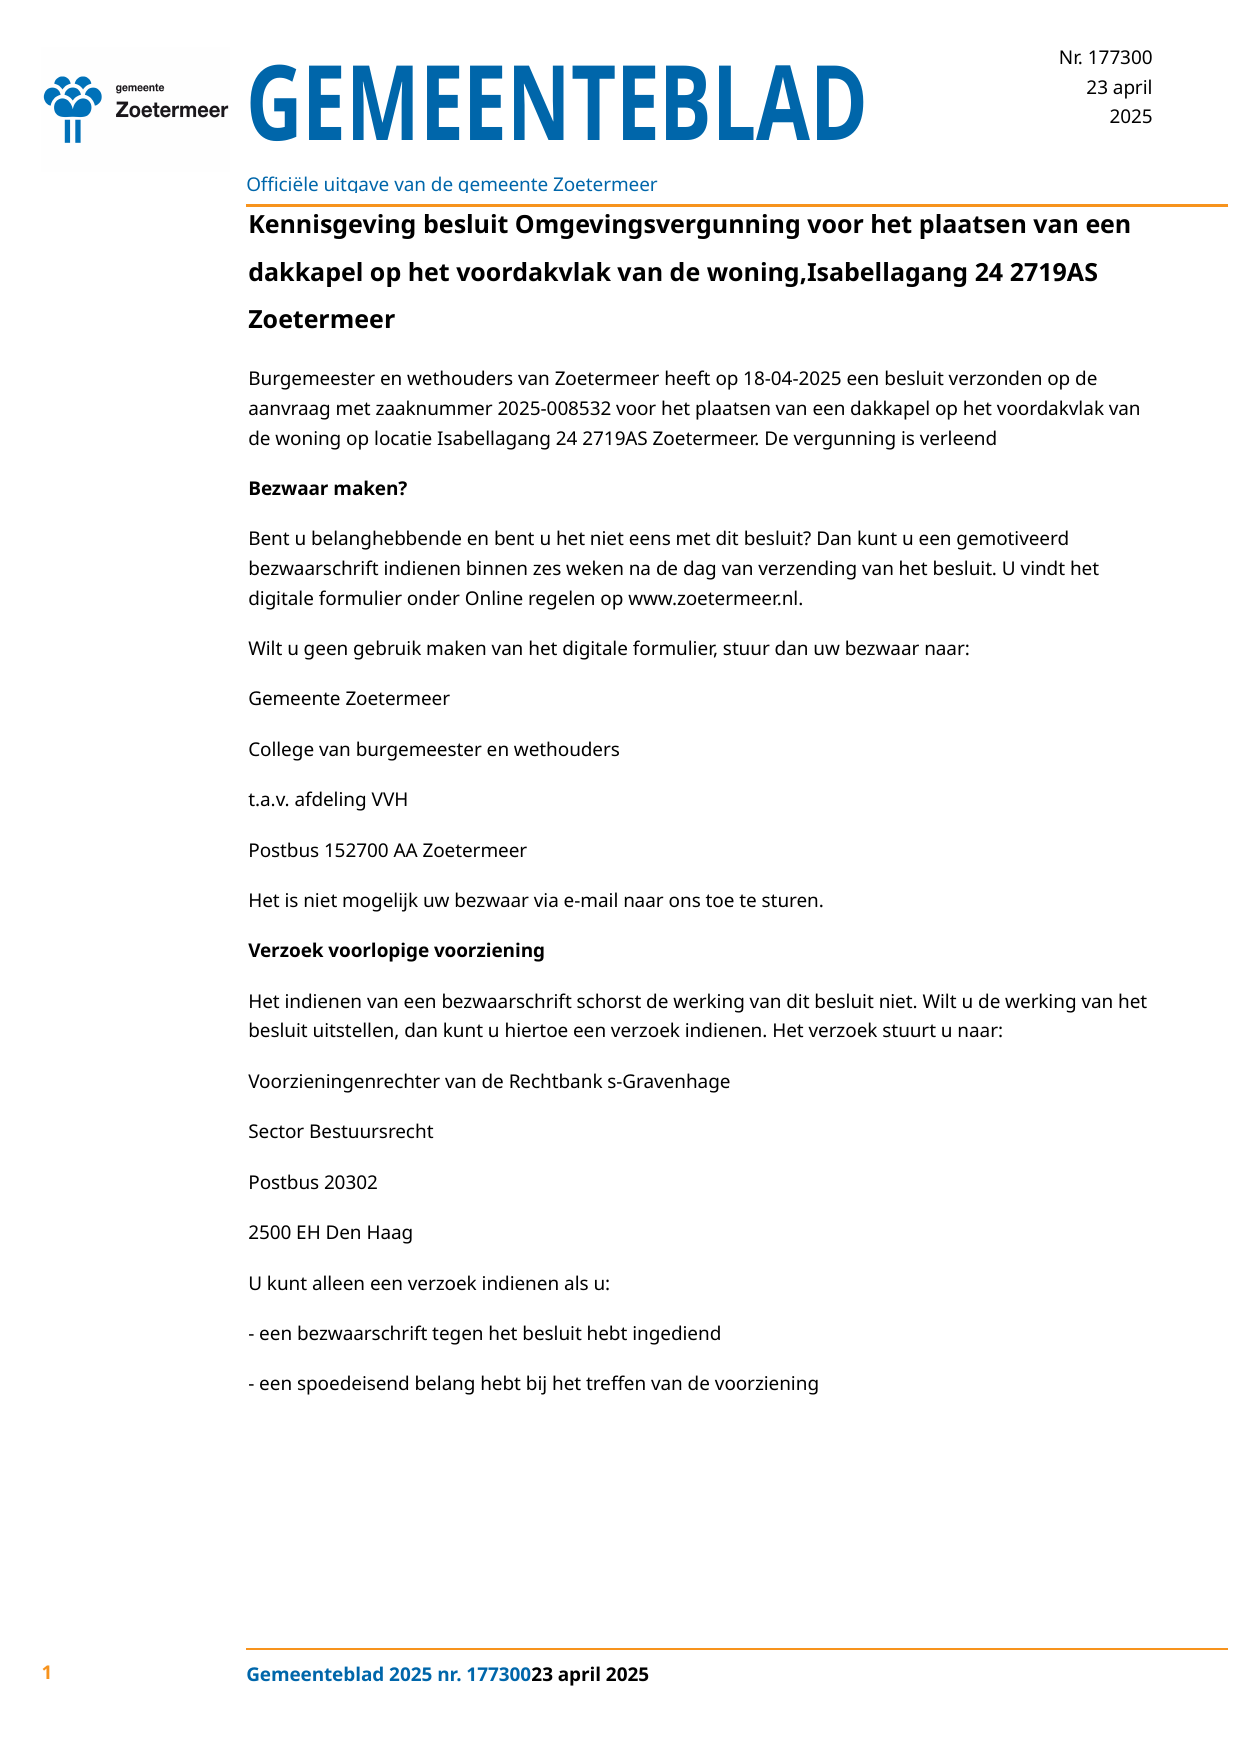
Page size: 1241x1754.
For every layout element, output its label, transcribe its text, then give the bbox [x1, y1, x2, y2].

text Kennisgeving besluit Omgevingsvergunning voor het plaatsen van een dakkapel op het voordakvlak van de woning,Isabellagang 24 2719AS Zoetermeer [248, 207, 1152, 336]
text Voorzieningenrechter van de Rechtbank s-Gravenhage [248, 1068, 1152, 1094]
text 2500 EH Den Haag [248, 1219, 1152, 1245]
text Het is niet mogelijk uw bezwaar via e-mail naar ons toe te sturen. [248, 887, 1152, 913]
text Wilt u geen gebruik maken van het digitale formulier, stuur dan uw bezwaar naar: [248, 635, 1152, 661]
text Het indienen van een bezwaarschrift schorst de werking van dit besluit niet. Wilt u de werking van het besluit uitstellen, dan kunt u hiertoe een verzoek indienen. Het verzoek stuurt u naar: [248, 988, 1152, 1043]
text Bent u belanghebbende en bent u het niet eens met dit besluit? Dan kunt u een gemotiveerd bezwaarschrift indienen binnen zes weken na de dag van verzending van het besluit. U vindt het digitale formulier onder Online regelen op www.zoetermeer.nl. [248, 526, 1152, 610]
text Bezwaar maken? [248, 475, 1152, 501]
text College van burgemeester en wethouders [248, 736, 1152, 762]
text - een spoedeisend belang hebt bij het treffen van de voorziening [248, 1371, 1152, 1396]
picture [41, 47, 231, 172]
text Postbus 20302 [248, 1169, 1152, 1194]
text - een bezwaarschrift tegen het besluit hebt ingediend [248, 1320, 1152, 1346]
text Burgemeester en wethouders van Zoetermeer heeft op 18-04-2025 een besluit verzonden op de aanvraag met zaaknummer 2025-008532 voor het plaatsen van een dakkapel op het voordakvlak van de woning op locatie Isabellagang 24 2719AS Zoetermeer. De vergunning is verleend [248, 366, 1152, 450]
text t.a.v. afdeling VVH [248, 786, 1152, 812]
text Gemeente Zoetermeer [248, 686, 1152, 711]
text Sector Bestuursrecht [248, 1118, 1152, 1144]
text Verzoek voorlopige voorziening [248, 938, 1152, 963]
text Postbus 152700 AA Zoetermeer [248, 837, 1152, 862]
text U kunt alleen een verzoek indienen als u: [248, 1270, 1152, 1295]
